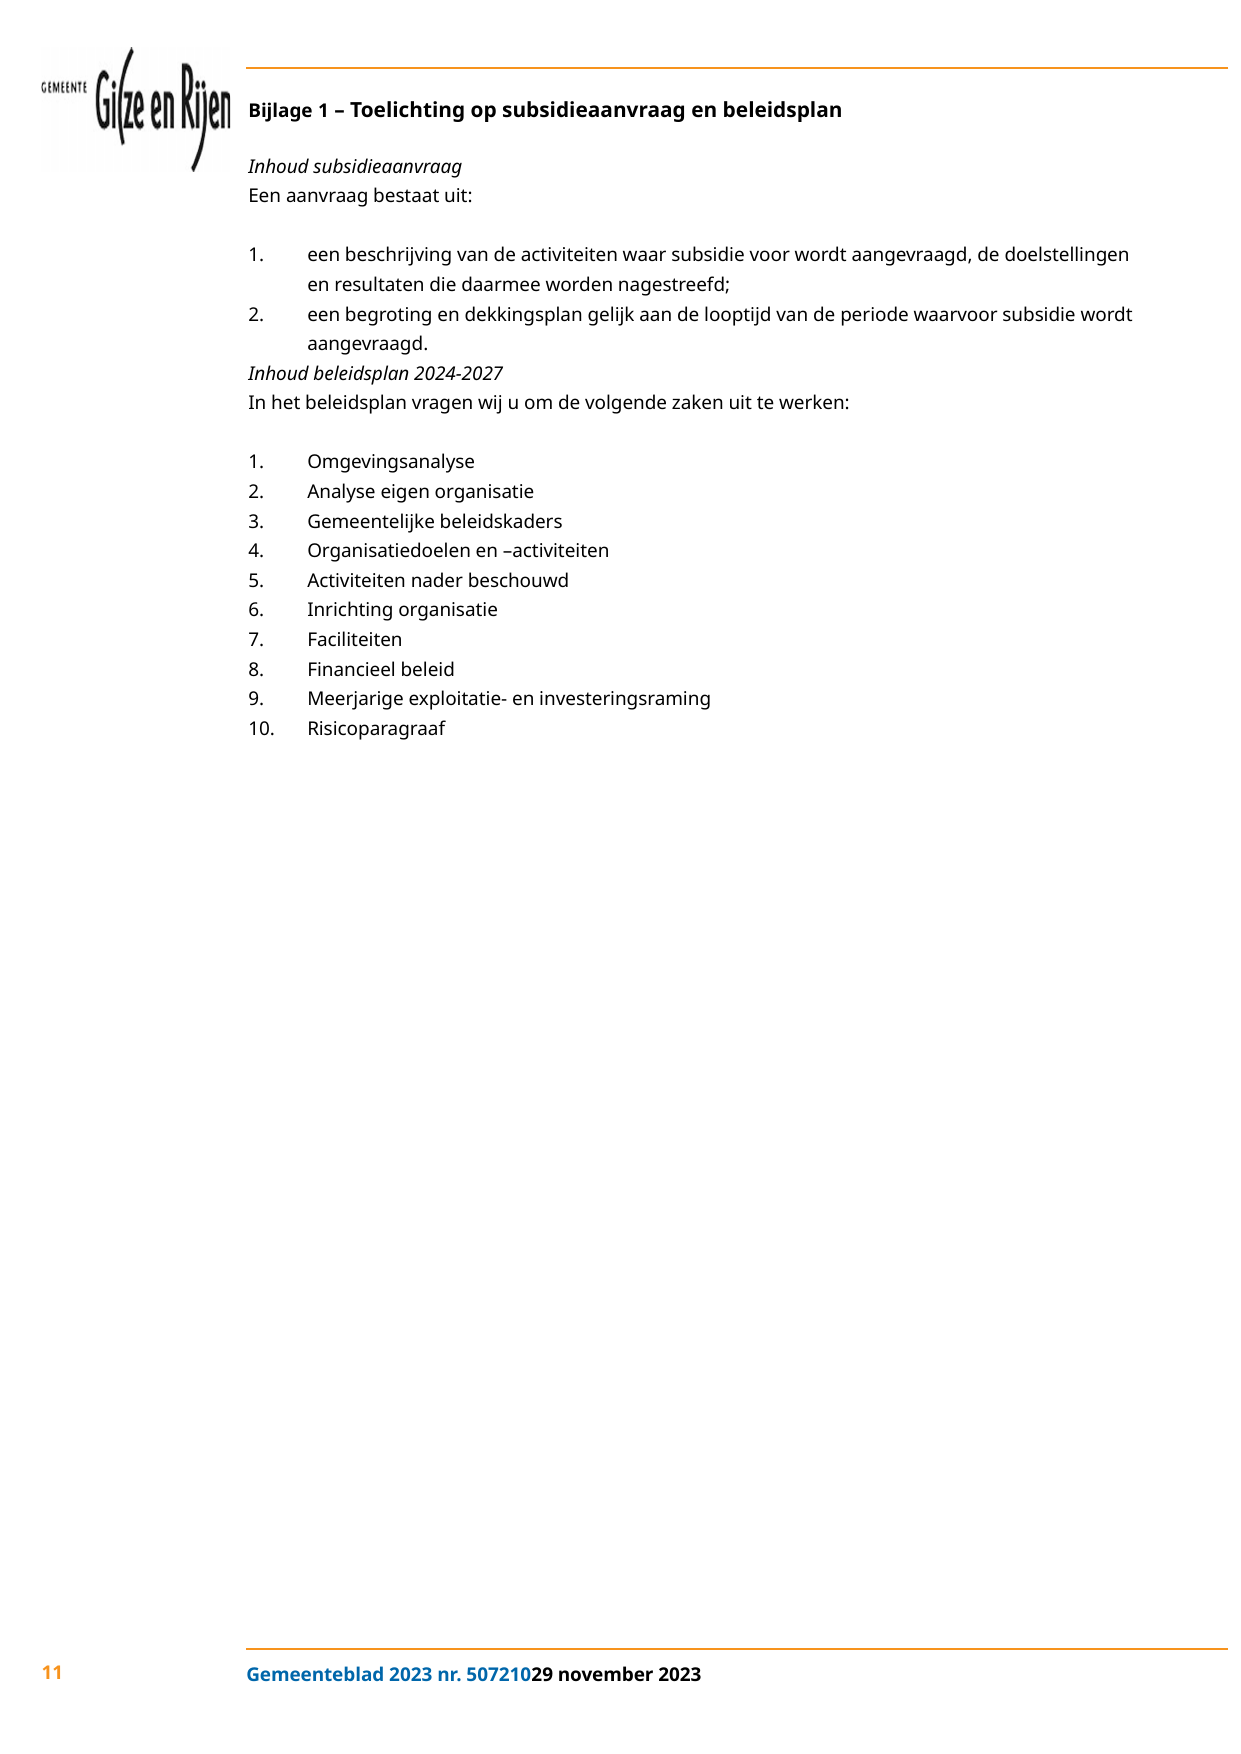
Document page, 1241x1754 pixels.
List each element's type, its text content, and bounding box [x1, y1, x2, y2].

list Inrichting organisatie [248, 597, 1152, 622]
list Financieel beleid [248, 656, 1152, 682]
text In het beleidsplan vragen wij u om de volgende zaken uit te werken: [248, 389, 1152, 415]
list een begroting en dekkingsplan gelijk aan de looptijd van de periode waarvoor subsidie wordt aangevraagd. [248, 301, 1152, 356]
list Activiteiten nader beschouwd [248, 567, 1152, 593]
list Faciliteiten [248, 626, 1152, 652]
list Gemeentelijke beleidskaders [248, 508, 1152, 534]
list Analyse eigen organisatie [248, 478, 1152, 504]
picture [41, 47, 231, 172]
list Meerjarige exploitatie- en investeringsraming [248, 685, 1152, 711]
list Risicoparagraaf [248, 715, 1152, 741]
list Omgevingsanalyse [248, 449, 1152, 474]
list Organisatiedoelen en –activiteiten [248, 537, 1152, 563]
text Een aanvraag bestaat uit: [248, 182, 1152, 208]
text Inhoud subsidieaanvraag [248, 153, 1152, 179]
text Inhoud beleidsplan 2024-2027 [248, 360, 1152, 386]
text Bijlage 1 – Toelichting op subsidieaanvraag en beleidsplan [248, 95, 1152, 123]
list een beschrijving van de activiteiten waar subsidie voor wordt aangevraagd, de doelstellingen en resultaten die daarmee worden nagestreefd; [248, 242, 1152, 297]
